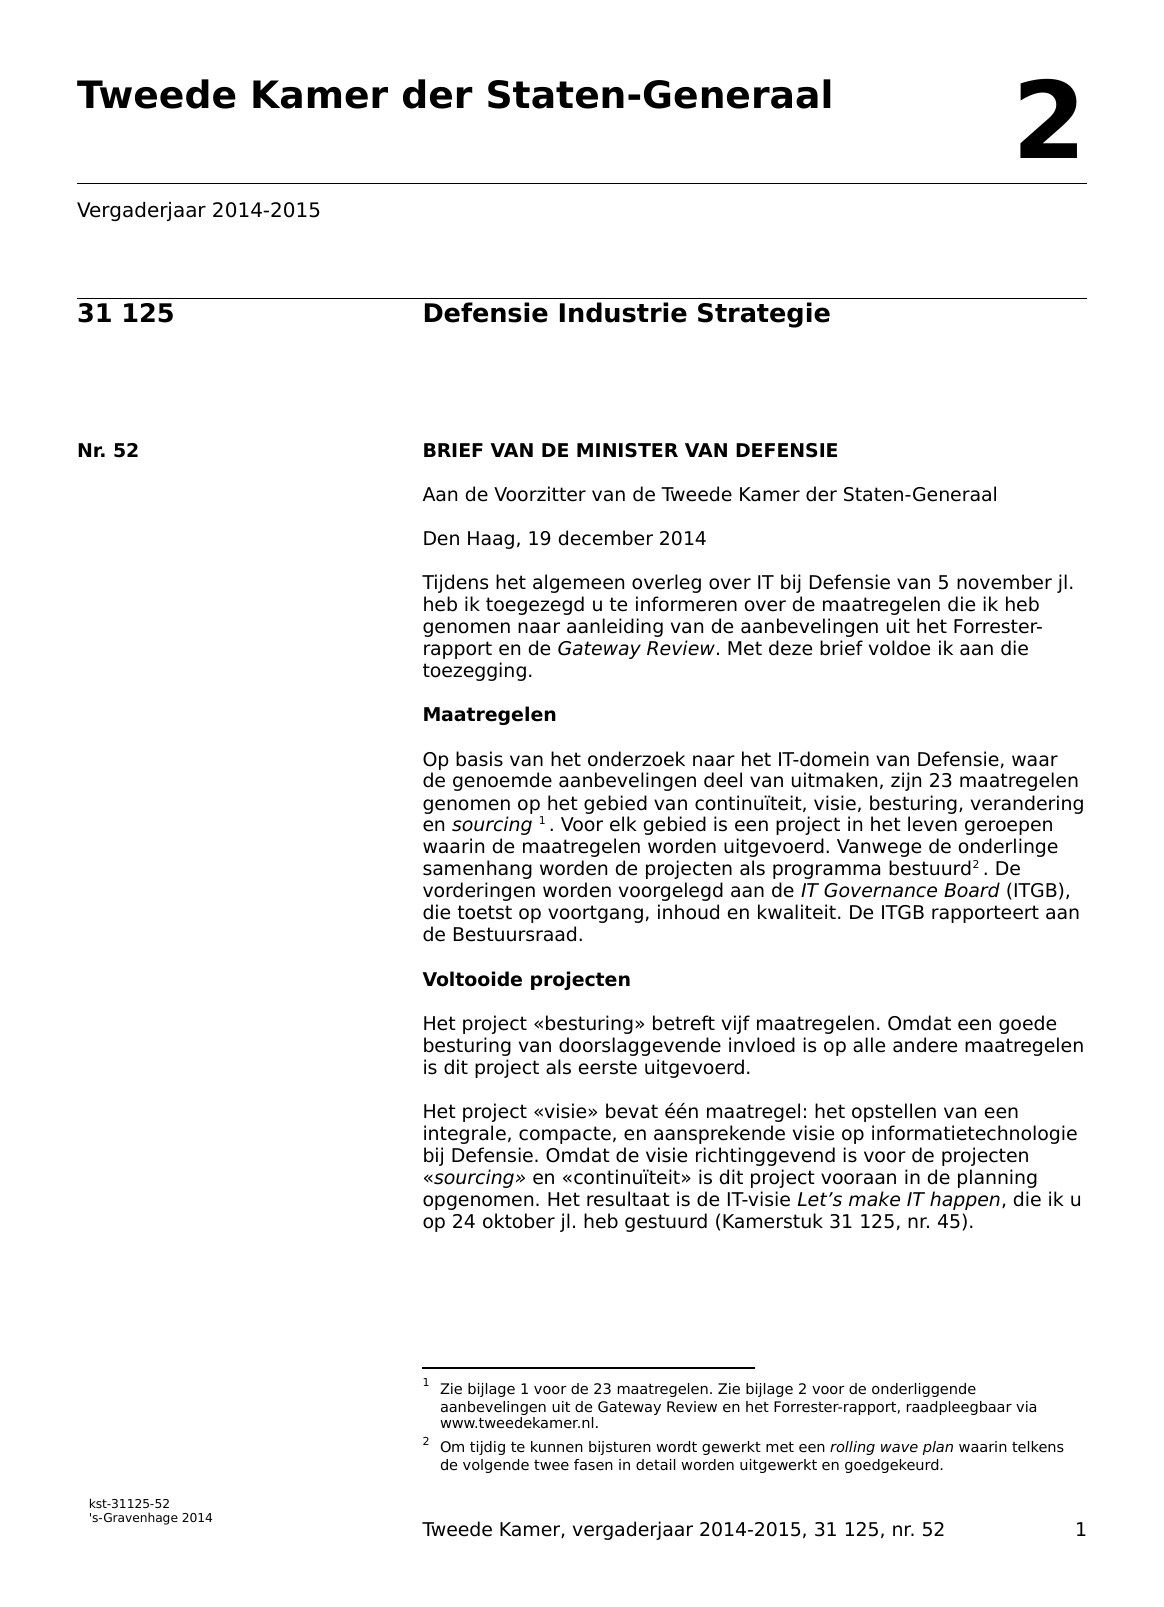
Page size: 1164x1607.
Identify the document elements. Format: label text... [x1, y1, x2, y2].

table_header 2 [886, 59, 1087, 183]
text Aan de Voorzitter van de Tweede Kamer der Staten-Generaal [422, 484, 1087, 506]
subtitle Voltooide projecten [422, 968, 1087, 990]
subtitle Nr. 52 BRIEF VAN DE MINISTER VAN DEFENSIE [77, 440, 1087, 462]
subtitle Maatregelen [422, 704, 1087, 726]
text Op basis van het onderzoek naar het IT-domein van Defensie, waar de genoemde aanbevelingen deel van uitmaken, zijn 23 maatregelen genomen op het gebied van continuïteit, visie, besturing, verandering en sourcing . Voor elk gebied is een project in het leven geroepen waarin de maatregelen worden uitgevoerd. Vanwege de onderlinge samenhang worden de projecten als programma bestuurd. De vorderingen worden voorgelegd aan de IT Governance Board (ITGB), die toetst op voortgang, inhoud en kwaliteit. De ITGB rapporteert aan de Bestuursraad. [422, 748, 1087, 946]
text Tijdens het algemeen overleg over IT bij Defensie van 5 november jl. heb ik toegezegd u te informeren over de maatregelen die ik heb genomen naar aanleiding van de aanbevelingen uit het Forrester-rapport en de Gateway Review. Met deze brief voldoe ik aan die toezegging. [422, 572, 1087, 682]
text Om tijdig te kunnen bijsturen wordt gewerkt met een rolling wave plan waarin telkens de volgende twee fasen in detail worden uitgewerkt en goedgekeurd. [422, 1435, 1087, 1474]
text 's-Gravenhage 2014 [88, 1511, 323, 1525]
text Zie bijlage 1 voor de 23 maatregelen. Zie bijlage 2 voor de onderliggende aanbevelingen uit de Gateway Review en het Forrester-rapport, raadpleegbaar via www.tweedekamer.nl. [422, 1377, 1087, 1432]
table_cell Vergaderjaar 2014-2015 [77, 184, 1087, 298]
text Den Haag, 19 december 2014 [422, 528, 1087, 550]
table_header Tweede Kamer der Staten-Generaal [77, 59, 886, 183]
text Het project «visie» bevat één maatregel: het opstellen van een integrale, compacte, en aansprekende visie op informatietechnologie bij Defensie. Omdat de visie richtinggevend is voor de projecten «sourcing» en «continuïteit» is dit project vooraan in de planning opgenomen. Het resultaat is de IT-visie Let’s make IT happen, die ik u op 24 oktober jl. heb gestuurd (Kamerstuk 31 125, nr. 45). [422, 1101, 1087, 1233]
text Het project «besturing» betreft vijf maatregelen. Omdat een goede besturing van doorslaggevende invloed is op alle andere maatregelen is dit project als eerste uitgevoerd. [422, 1013, 1087, 1078]
subtitle 31 125 Defensie Industrie Strategie [77, 299, 1087, 329]
text kst-31125-52 [88, 1497, 323, 1511]
